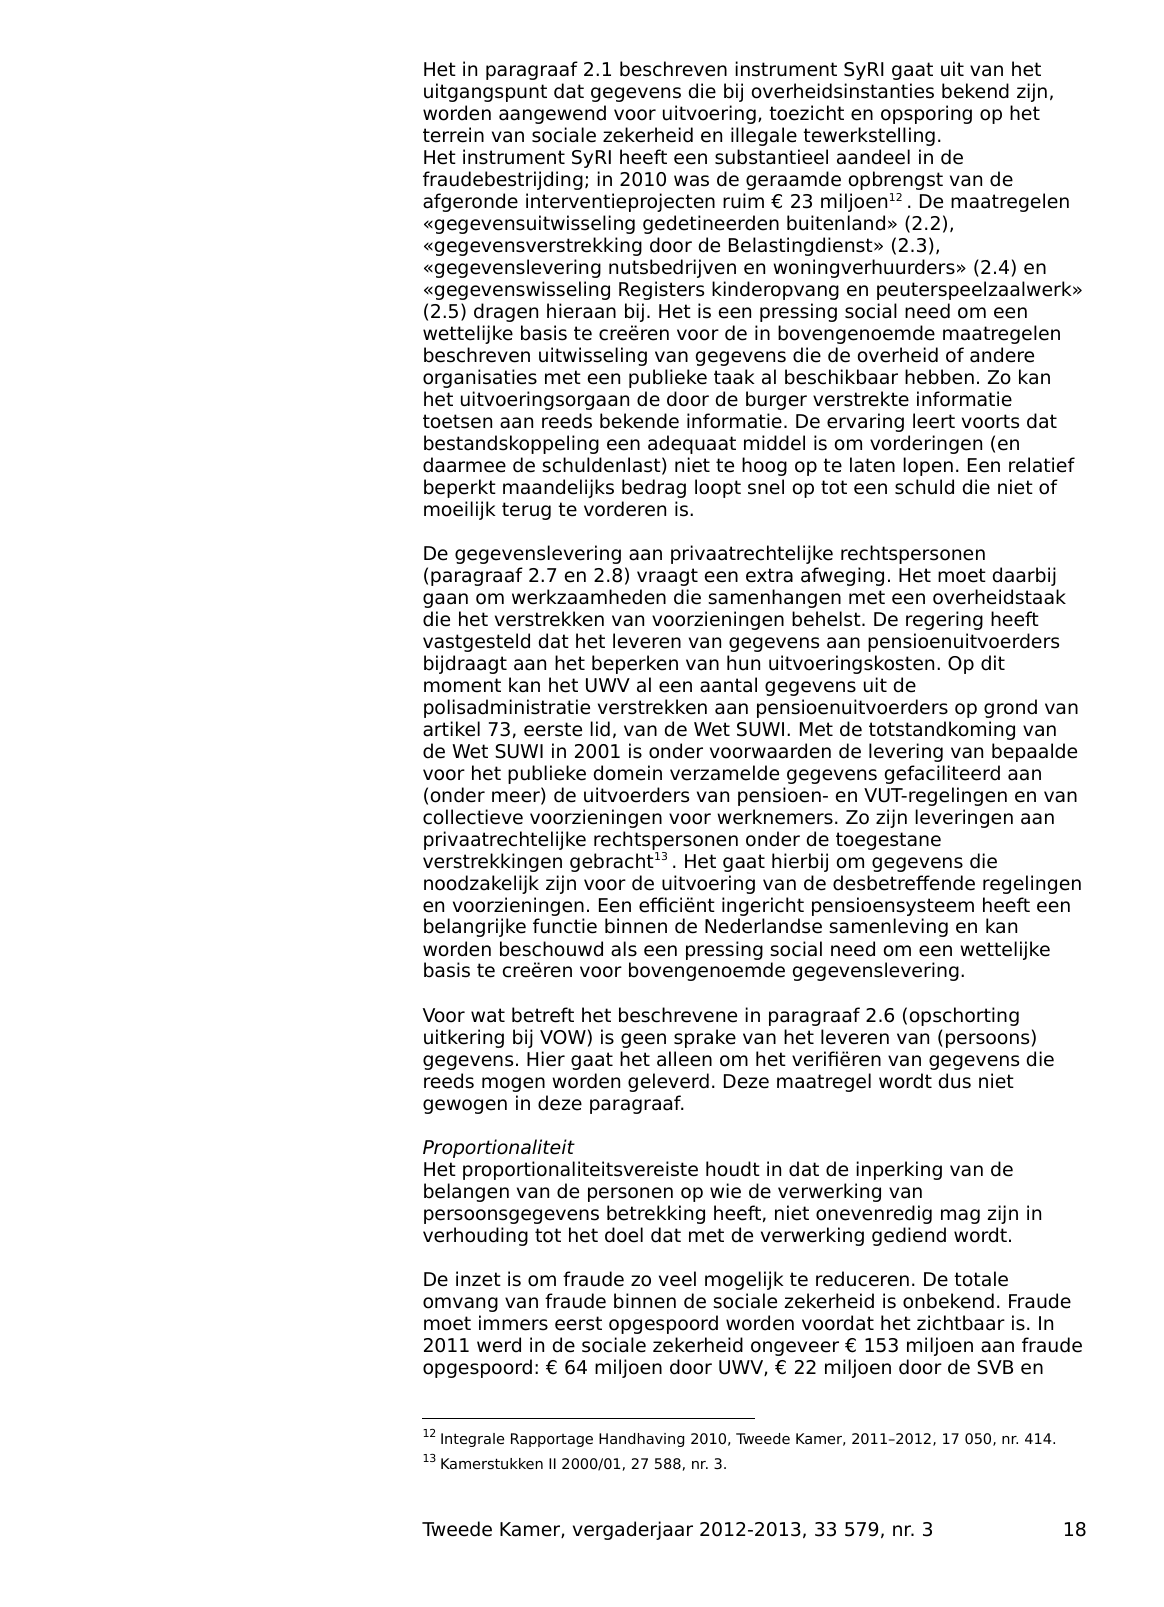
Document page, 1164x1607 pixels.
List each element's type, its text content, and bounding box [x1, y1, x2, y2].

subtitle Proportionaliteit [422, 1137, 1087, 1159]
text Voor wat betreft het beschrevene in paragraaf 2.6 (opschorting uitkering bij VOW) is geen sprake van het leveren van (persoons) gegevens. Hier gaat het alleen om het verifiëren van gegevens die reeds mogen worden geleverd. Deze maatregel wordt dus niet gewogen in deze paragraaf. [422, 1004, 1087, 1114]
text Het proportionaliteitsvereiste houdt in dat de inperking van de belangen van de personen op wie de verwerking van persoonsgegevens betrekking heeft, niet onevenredig mag zijn in verhouding tot het doel dat met de verwerking gediend wordt. [422, 1159, 1087, 1247]
text Het instrument SyRI heeft een substantieel aandeel in de fraudebestrijding; in 2010 was de geraamde opbrengst van de afgeronde interventieprojecten ruim € 23 miljoen. De maatregelen «gegevensuitwisseling gedetineerden buitenland» (2.2), «gegevensverstrekking door de Belastingdienst» (2.3), «gegevenslevering nutsbedrijven en woningverhuurders» (2.4) en «gegevenswisseling Registers kinderopvang en peuterspeelzaalwerk» (2.5) dragen hieraan bij. Het is een pressing social need om een wettelijke basis te creëren voor de in bovengenoemde maatregelen beschreven uitwisseling van gegevens die de overheid of andere organisaties met een publieke taak al beschikbaar hebben. Zo kan het uitvoeringsorgaan de door de burger verstrekte informatie toetsen aan reeds bekende informatie. De ervaring leert voorts dat bestandskoppeling een adequaat middel is om vorderingen (en daarmee de schuldenlast) niet te hoog op te laten lopen. Een relatief beperkt maandelijks bedrag loopt snel op tot een schuld die niet of moeilijk terug te vorderen is. [422, 147, 1087, 521]
text Het in paragraaf 2.1 beschreven instrument SyRI gaat uit van het uitgangspunt dat gegevens die bij overheidsinstanties bekend zijn, worden aangewend voor uitvoering, toezicht en opsporing op het terrein van sociale zekerheid en illegale tewerkstelling. [422, 59, 1087, 147]
text De gegevenslevering aan privaatrechtelijke rechtspersonen (paragraaf 2.7 en 2.8) vraagt een extra afweging. Het moet daarbij gaan om werkzaamheden die samenhangen met een overheidstaak die het verstrekken van voorzieningen behelst. De regering heeft vastgesteld dat het leveren van gegevens aan pensioenuitvoerders bijdraagt aan het beperken van hun uitvoeringskosten. Op dit moment kan het UWV al een aantal gegevens uit de polisadministratie verstrekken aan pensioenuitvoerders op grond van artikel 73, eerste lid, van de Wet SUWI. Met de totstandkoming van de Wet SUWI in 2001 is onder voorwaarden de levering van bepaalde voor het publieke domein verzamelde gegevens gefaciliteerd aan (onder meer) de uitvoerders van pensioen- en VUT-regelingen en van collectieve voorzieningen voor werknemers. Zo zijn leveringen aan privaatrechtelijke rechtspersonen onder de toegestane verstrekkingen gebracht. Het gaat hierbij om gegevens die noodzakelijk zijn voor de uitvoering van de desbetreffende regelingen en voorzieningen. Een efficiënt ingericht pensioensysteem heeft een belangrijke functie binnen de Nederlandse samenleving en kan worden beschouwd als een pressing social need om een wettelijke basis te creëren voor bovengenoemde gegevenslevering. [422, 543, 1087, 982]
text De inzet is om fraude zo veel mogelijk te reduceren. De totale omvang van fraude binnen de sociale zekerheid is onbekend. Fraude moet immers eerst opgespoord worden voordat het zichtbaar is. In 2011 werd in de sociale zekerheid ongeveer € 153 miljoen aan fraude opgespoord: € 64 miljoen door UWV, € 22 miljoen door de SVB en [422, 1269, 1087, 1379]
text Kamerstukken II 2000/01, 27 588, nr. 3. [422, 1452, 1087, 1474]
text Integrale Rapportage Handhaving 2010, Tweede Kamer, 2011–2012, 17 050, nr. 414. [422, 1427, 1087, 1449]
